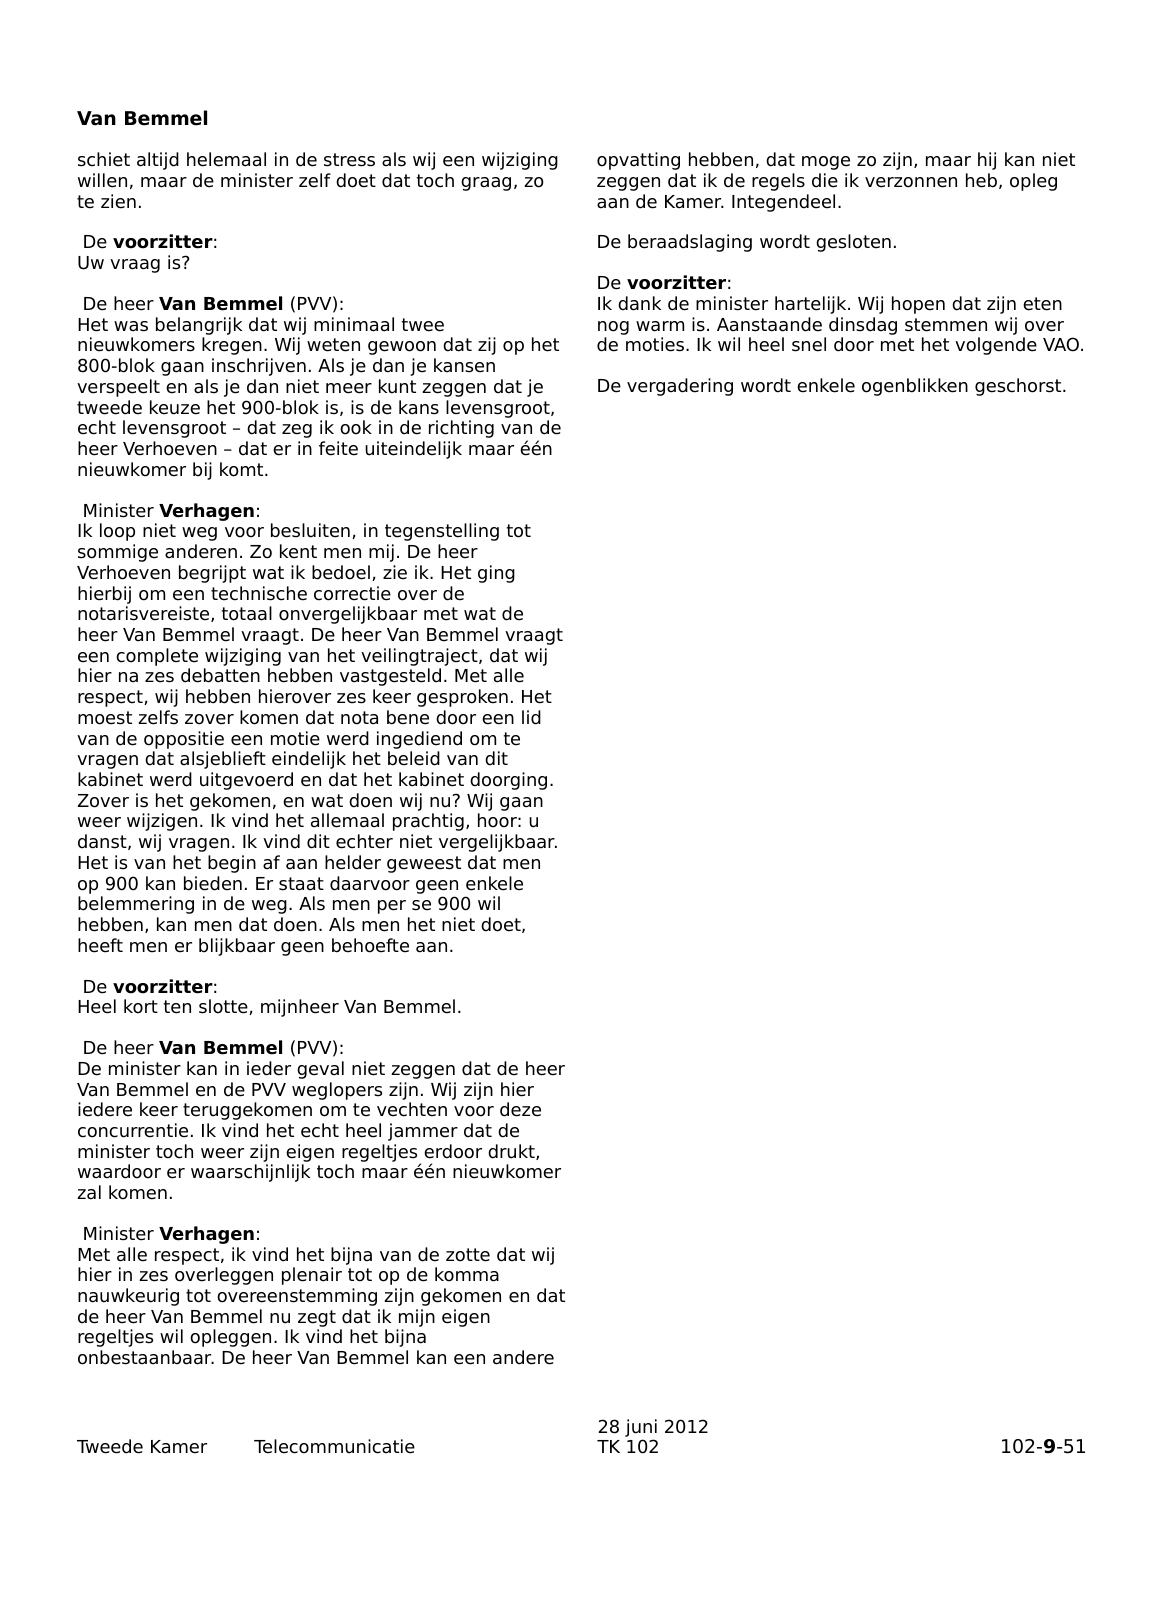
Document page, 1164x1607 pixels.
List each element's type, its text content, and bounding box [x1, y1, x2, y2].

text De voorzitter: [77, 232, 567, 253]
text Uw vraag is? [77, 253, 567, 274]
text De heer Van Bemmel (PVV): [77, 1038, 567, 1059]
text De beraadslaging wordt gesloten. [596, 232, 1087, 253]
text Minister Verhagen: [77, 1224, 567, 1244]
text Minister Verhagen: [77, 500, 567, 521]
text schiet altijd helemaal in de stress als wij een wijziging willen, maar de minister zelf doet dat toch graag, zo te zien. [77, 150, 567, 212]
text Het was belangrijk dat wij minimaal twee nieuwkomers kregen. Wij weten gewoon dat zij op het 800-blok gaan inschrijven. Als je dan je kansen verspeelt en als je dan niet meer kunt zeggen dat je tweede keuze het 900-blok is, is de kans levensgroot, echt levensgroot – dat zeg ik ook in de richting van de heer Verhoeven – dat er in feite uiteindelijk maar één nieuwkomer bij komt. [77, 314, 567, 480]
text De vergadering wordt enkele ogenblikken geschorst. [596, 376, 1087, 397]
text opvatting hebben, dat moge zo zijn, maar hij kan niet zeggen dat ik de regels die ik verzonnen heb, opleg aan de Kamer. Integendeel. [596, 150, 1087, 212]
text Ik dank de minister hartelijk. Wij hopen dat zijn eten nog warm is. Aanstaande dinsdag stemmen wij over de moties. Ik wil heel snel door met het volgende VAO. [596, 294, 1087, 356]
text De minister kan in ieder geval niet zeggen dat de heer Van Bemmel en de PVV weglopers zijn. Wij zijn hier iedere keer teruggekomen om te vechten voor deze concurrentie. Ik vind het echt heel jammer dat de minister toch weer zijn eigen regeltjes erdoor drukt, waardoor er waarschijnlijk toch maar één nieuwkomer zal komen. [77, 1059, 567, 1204]
text De voorzitter: [77, 976, 567, 997]
text De heer Van Bemmel (PVV): [77, 294, 567, 314]
text Met alle respect, ik vind het bijna van de zotte dat wij hier in zes overleggen plenair tot op de komma nauwkeurig tot overeenstemming zijn gekomen en dat de heer Van Bemmel nu zegt dat ik mijn eigen regeltjes wil opleggen. Ik vind het bijna onbestaanbaar. De heer Van Bemmel kan een andere [77, 1244, 567, 1369]
text Heel kort ten slotte, mijnheer Van Bemmel. [77, 997, 567, 1018]
text Ik loop niet weg voor besluiten, in tegenstelling tot sommige anderen. Zo kent men mij. De heer Verhoeven begrijpt wat ik bedoel, zie ik. Het ging hierbij om een technische correctie over de notarisvereiste, totaal onvergelijkbaar met wat de heer Van Bemmel vraagt. De heer Van Bemmel vraagt een complete wijziging van het veilingtraject, dat wij hier na zes debatten hebben vastgesteld. Met alle respect, wij hebben hierover zes keer gesproken. Het moest zelfs zover komen dat nota bene door een lid van de oppositie een motie werd ingediend om te vragen dat alsjeblieft eindelijk het beleid van dit kabinet werd uitgevoerd en dat het kabinet doorging. Zover is het gekomen, en wat doen wij nu? Wij gaan weer wijzigen. Ik vind het allemaal prachtig, hoor: u danst, wij vragen. Ik vind dit echter niet vergelijkbaar. Het is van het begin af aan helder geweest dat men op 900 kan bieden. Er staat daarvoor geen enkele belemmering in de weg. Als men per se 900 wil hebben, kan men dat doen. Als men het niet doet, heeft men er blijkbaar geen behoefte aan. [77, 521, 567, 956]
text De voorzitter: [596, 273, 1087, 294]
